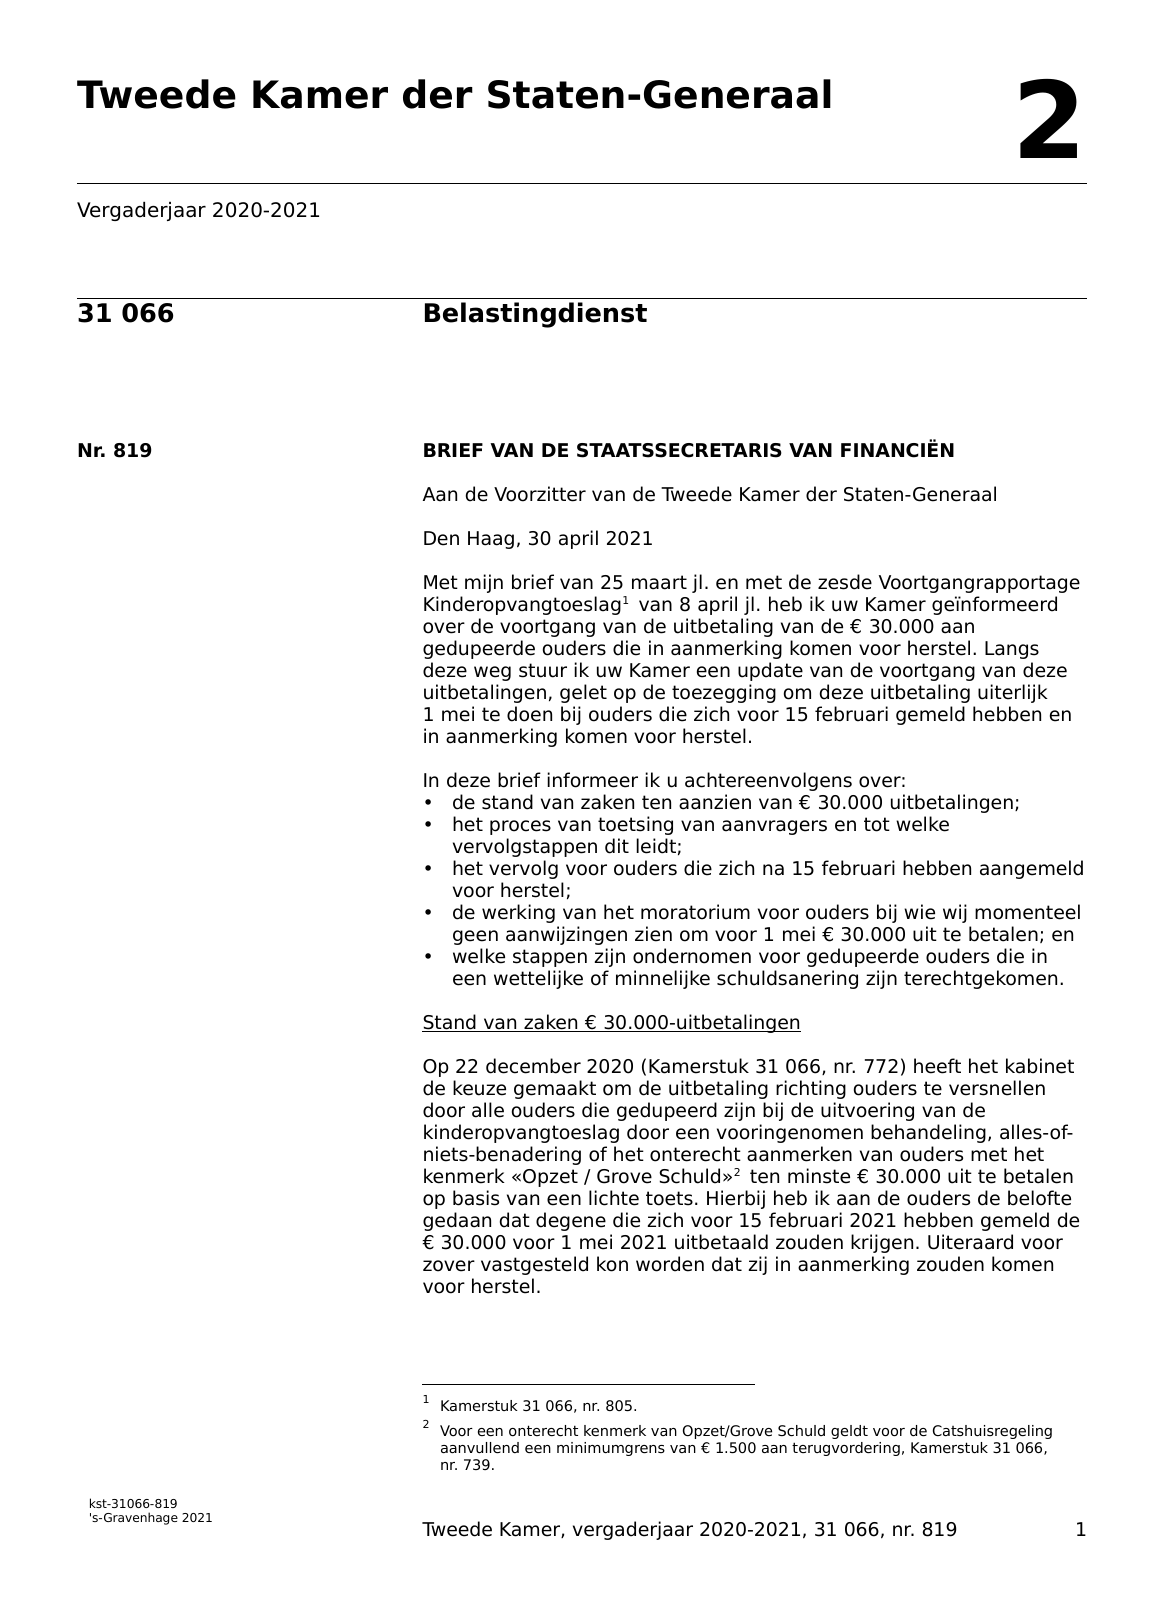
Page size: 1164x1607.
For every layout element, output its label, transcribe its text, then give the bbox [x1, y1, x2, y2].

table_header Tweede Kamer der Staten-Generaal [77, 59, 886, 183]
subtitle 31 066 Belastingdienst [77, 299, 1087, 329]
table_cell Vergaderjaar 2020-2021 [77, 184, 1087, 298]
text Met mijn brief van 25 maart jl. en met de zesde Voortgangrapportage Kinderopvangtoeslag van 8 april jl. heb ik uw Kamer geïnformeerd over de voortgang van de uitbetaling van de € 30.000 aan gedupeerde ouders die in aanmerking komen voor herstel. Langs deze weg stuur ik uw Kamer een update van de voortgang van deze uitbetalingen, gelet op de toezegging om deze uitbetaling uiterlijk 1 mei te doen bij ouders die zich voor 15 februari gemeld hebben en in aanmerking komen voor herstel. [422, 572, 1087, 748]
text • de stand van zaken ten aanzien van € 30.000 uitbetalingen; [422, 792, 1087, 814]
text Voor een onterecht kenmerk van Opzet/Grove Schuld geldt voor de Catshuisregeling aanvullend een minimumgrens van € 1.500 aan terugvordering, Kamerstuk 31 066, nr. 739. [422, 1418, 1087, 1474]
text Aan de Voorzitter van de Tweede Kamer der Staten-Generaal [422, 484, 1087, 506]
text kst-31066-819 [88, 1497, 323, 1511]
text In deze brief informeer ik u achtereenvolgens over: [422, 770, 1087, 792]
text Kamerstuk 31 066, nr. 805. [422, 1393, 1087, 1416]
subtitle Nr. 819 BRIEF VAN DE STAATSSECRETARIS VAN FINANCIËN [77, 440, 1087, 462]
text Den Haag, 30 april 2021 [422, 528, 1087, 550]
text • het proces van toetsing van aanvragers en tot welke vervolgstappen dit leidt; [422, 814, 1087, 858]
text • het vervolg voor ouders die zich na 15 februari hebben aangemeld voor herstel; [422, 858, 1087, 902]
text • welke stappen zijn ondernomen voor gedupeerde ouders die in een wettelijke of minnelijke schuldsanering zijn terechtgekomen. [422, 946, 1087, 990]
text 's-Gravenhage 2021 [88, 1511, 323, 1525]
subtitle Stand van zaken € 30.000-uitbetalingen [422, 1012, 1087, 1034]
text • de werking van het moratorium voor ouders bij wie wij momenteel geen aanwijzingen zien om voor 1 mei € 30.000 uit te betalen; en [422, 902, 1087, 946]
text Op 22 december 2020 (Kamerstuk 31 066, nr. 772) heeft het kabinet de keuze gemaakt om de uitbetaling richting ouders te versnellen door alle ouders die gedupeerd zijn bij de uitvoering van de kinderopvangtoeslag door een vooringenomen behandeling, alles-of-niets-benadering of het onterecht aanmerken van ouders met het kenmerk «Opzet / Grove Schuld» ten minste € 30.000 uit te betalen op basis van een lichte toets. Hierbij heb ik aan de ouders de belofte gedaan dat degene die zich voor 15 februari 2021 hebben gemeld de € 30.000 voor 1 mei 2021 uitbetaald zouden krijgen. Uiteraard voor zover vastgesteld kon worden dat zij in aanmerking zouden komen voor herstel. [422, 1056, 1087, 1298]
table_header 2 [886, 59, 1087, 183]
